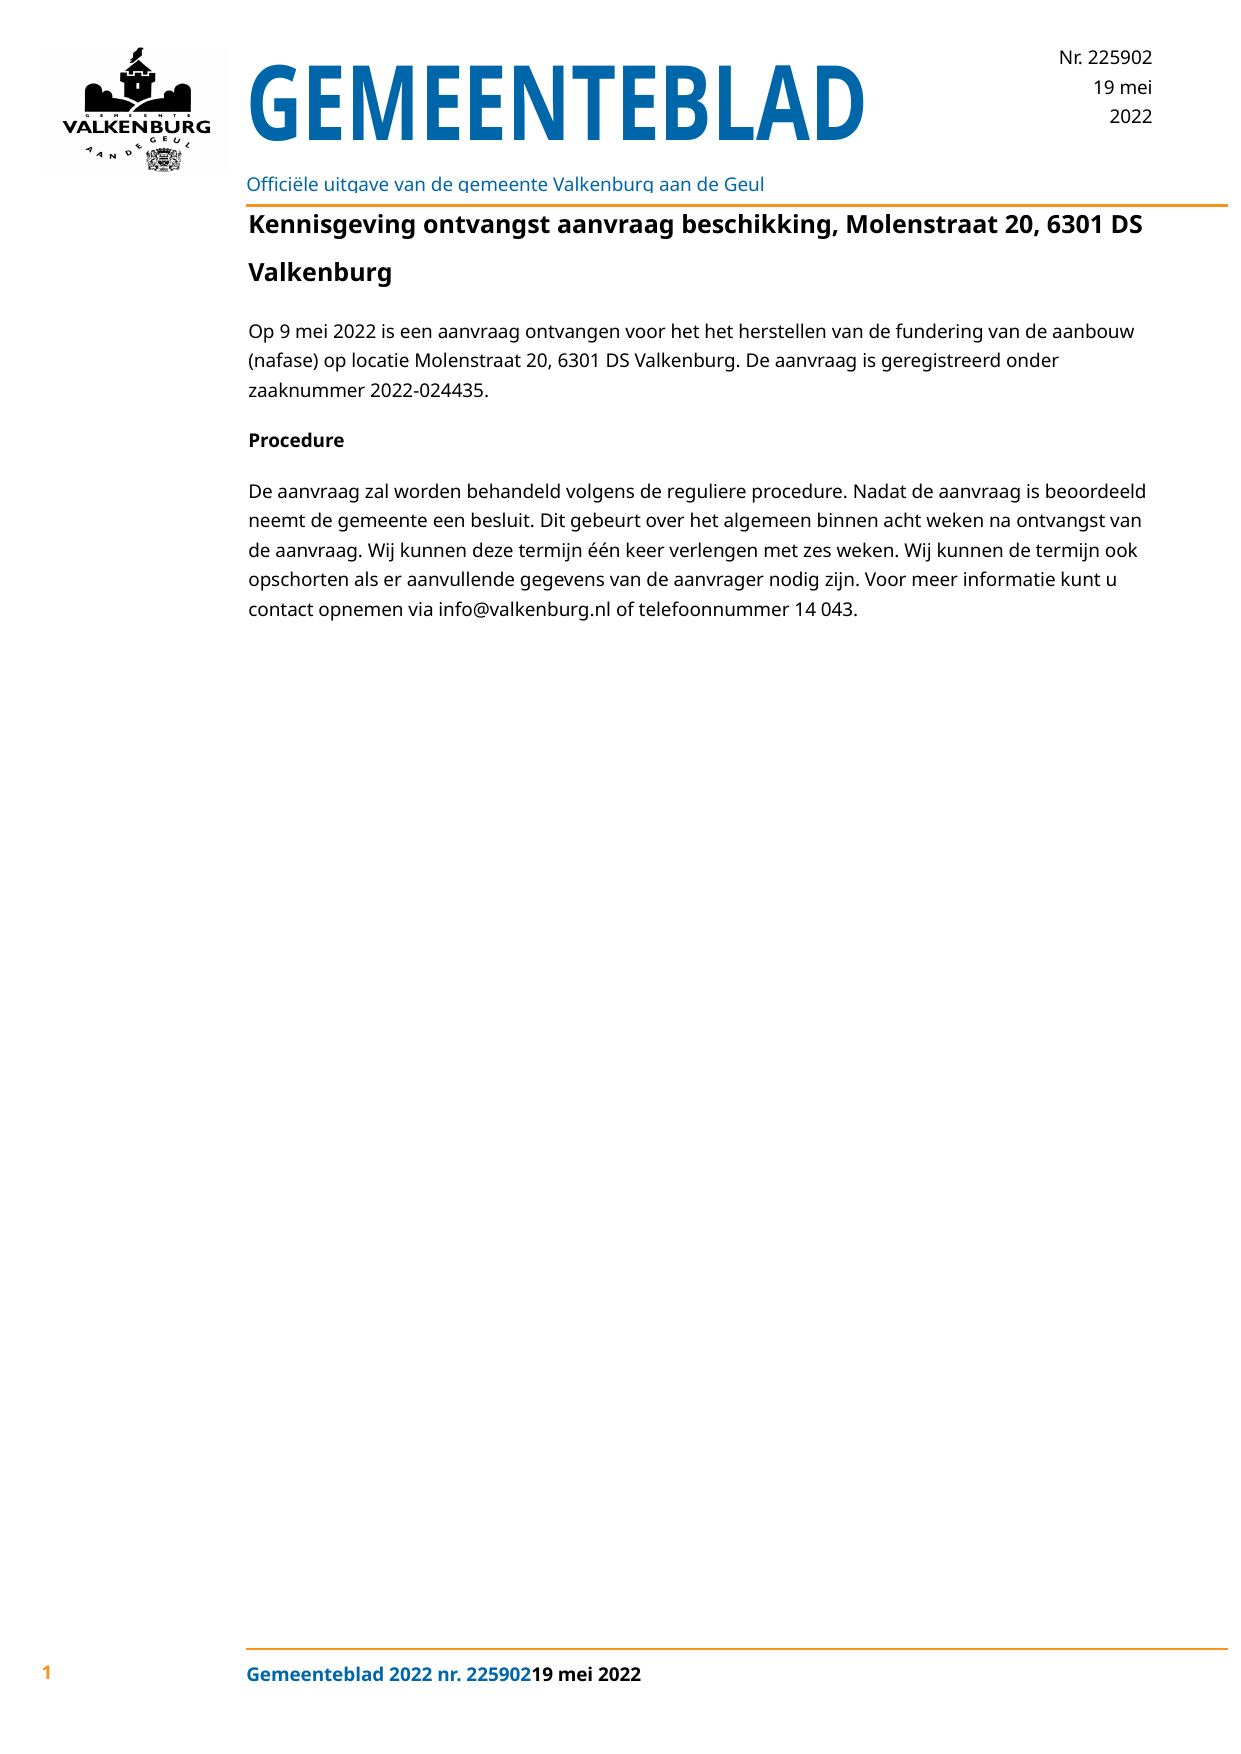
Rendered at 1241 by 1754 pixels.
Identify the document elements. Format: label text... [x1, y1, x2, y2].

text Procedure [248, 427, 1152, 453]
text De aanvraag zal worden behandeld volgens de reguliere procedure. Nadat de aanvraag is beoordeeld neemt de gemeente een besluit. Dit gebeurt over het algemeen binnen acht weken na ontvangst van de aanvraag. Wij kunnen deze termijn één keer verlengen met zes weken. Wij kunnen de termijn ook opschorten als er aanvullende gegevens van de aanvrager nodig zijn. Voor meer informatie kunt u contact opnemen via info@valkenburg.nl of telefoonnummer 14 043. [248, 478, 1152, 622]
text Kennisgeving ontvangst aanvraag beschikking, Molenstraat 20, 6301 DS Valkenburg [248, 207, 1152, 288]
picture [41, 47, 231, 172]
text Op 9 mei 2022 is een aanvraag ontvangen voor het het herstellen van de fundering van de aanbouw (nafase) op locatie Molenstraat 20, 6301 DS Valkenburg. De aanvraag is geregistreerd onder zaaknummer 2022-024435. [248, 318, 1152, 403]
